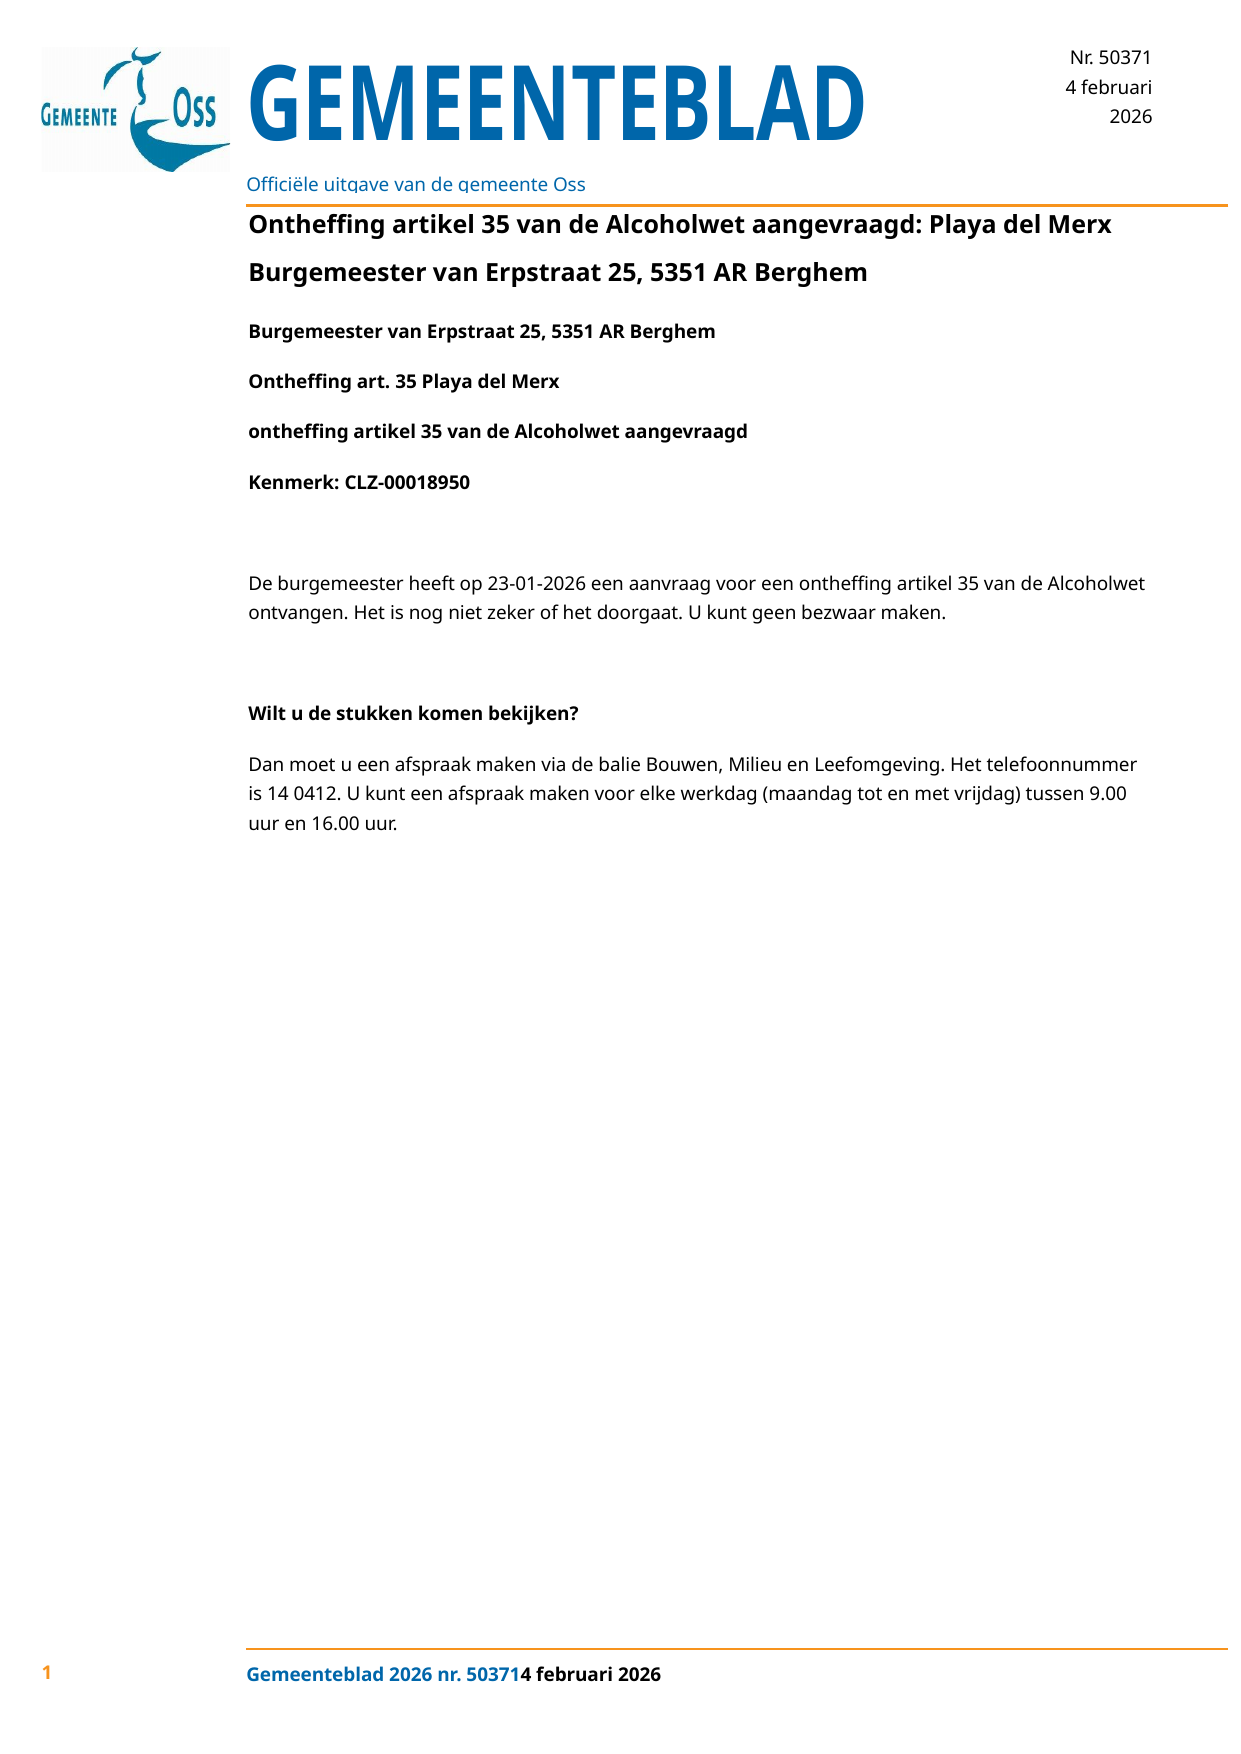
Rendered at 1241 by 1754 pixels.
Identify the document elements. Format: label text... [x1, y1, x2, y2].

text Ontheffing art. 35 Playa del Merx [248, 368, 1152, 394]
text ontheffing artikel 35 van de Alcoholwet aangevraagd [248, 419, 1152, 444]
text Ontheffing artikel 35 van de Alcoholwet aangevraagd: Playa del Merx Burgemeester van Erpstraat 25, 5351 AR Berghem [248, 207, 1152, 288]
text De burgemeester heeft op 23-01-2026 een aanvraag voor een ontheffing artikel 35 van de Alcoholwet ontvangen. Het is nog niet zeker of het doorgaat. U kunt geen bezwaar maken. [248, 570, 1152, 625]
text Wilt u de stukken komen bekijken? [248, 700, 1152, 726]
text Dan moet u een afspraak maken via de balie Bouwen, Milieu en Leefomgeving. Het telefoonnummer is 14 0412. U kunt een afspraak maken voor elke werkdag (maandag tot en met vrijdag) tussen 9.00 uur en 16.00 uur. [248, 751, 1152, 836]
text Burgemeester van Erpstraat 25, 5351 AR Berghem [248, 318, 1152, 344]
picture [41, 47, 231, 172]
text Kenmerk: CLZ-00018950 [248, 469, 1152, 495]
